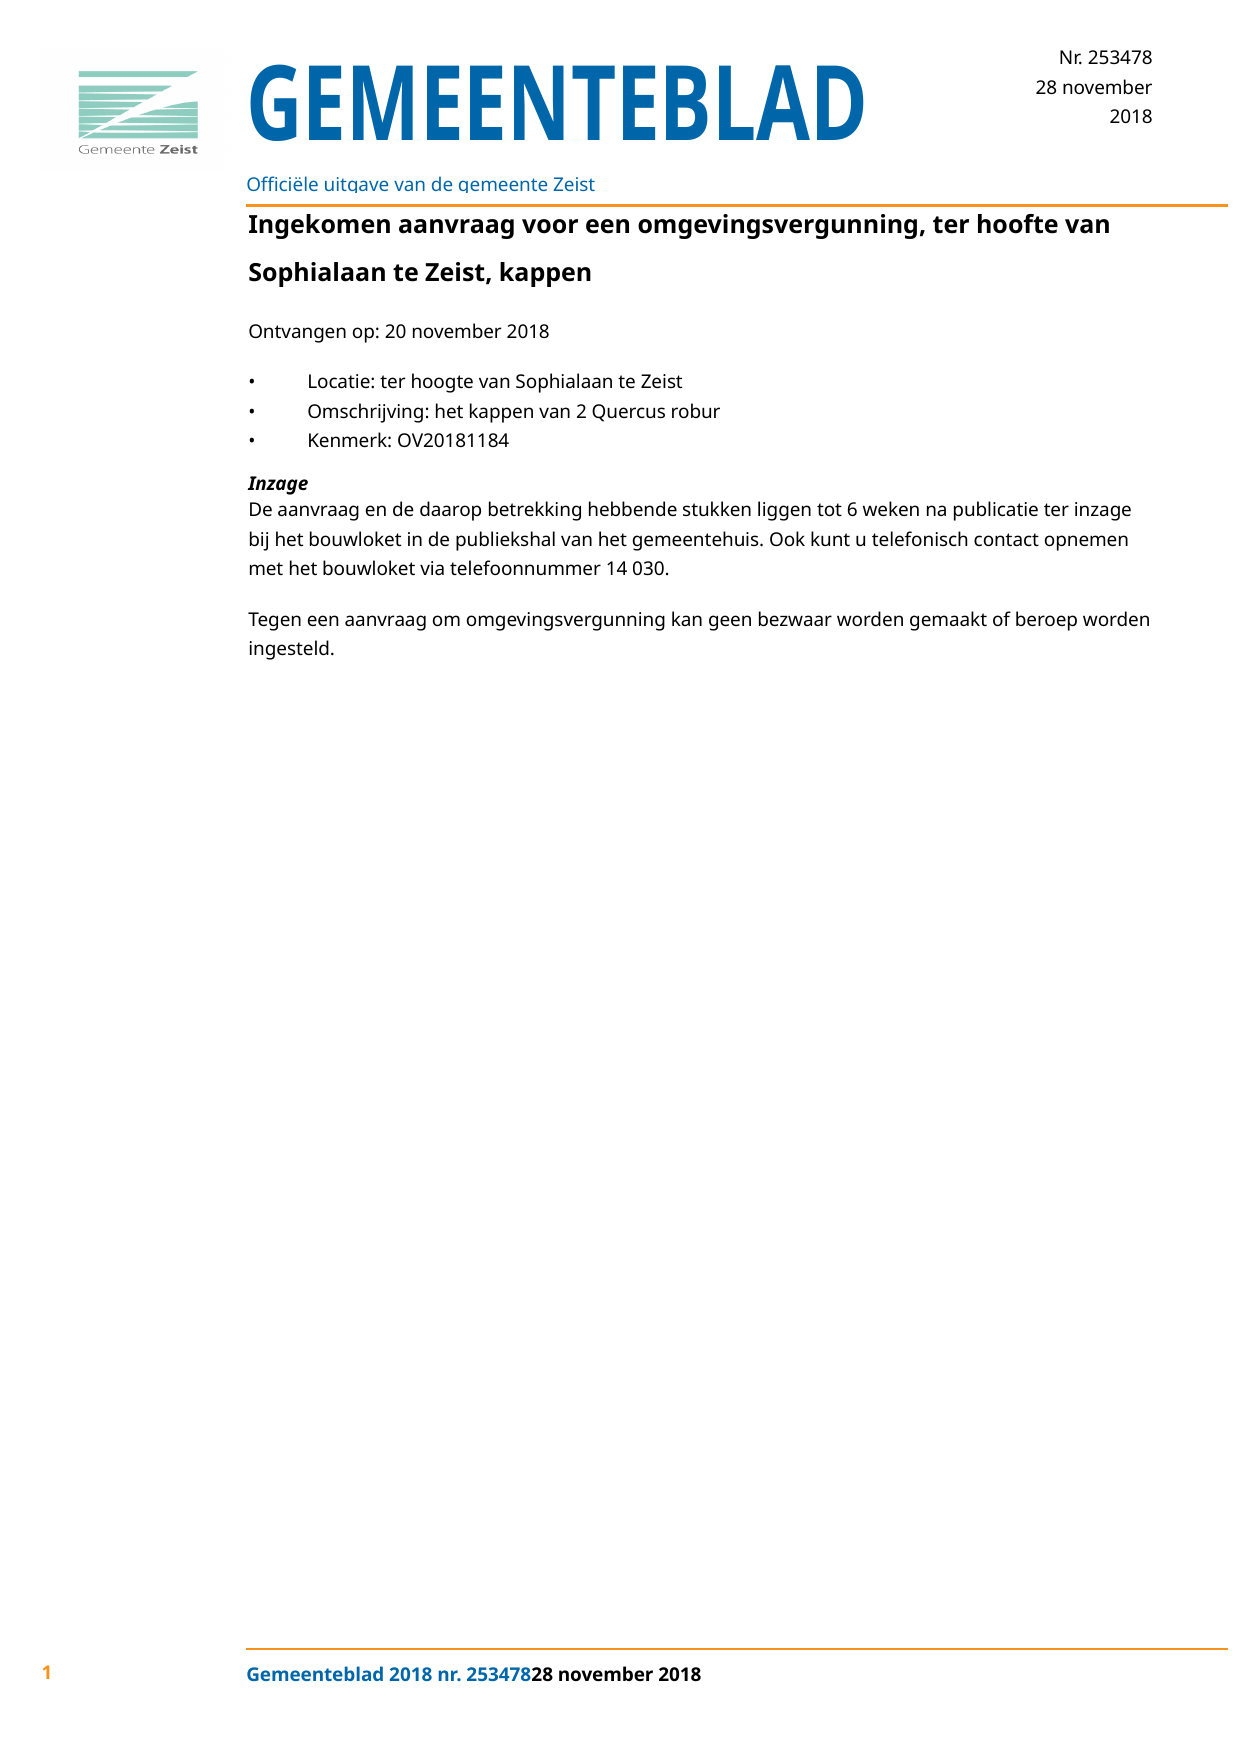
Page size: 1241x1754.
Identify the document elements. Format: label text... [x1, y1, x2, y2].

text Tegen een aanvraag om omgevingsvergunning kan geen bezwaar worden gemaakt of beroep worden ingesteld. [248, 606, 1152, 661]
text Inzage [248, 471, 1152, 496]
list Omschrijving: het kappen van 2 Quercus robur [248, 398, 1152, 424]
text De aanvraag en de daarop betrekking hebbende stukken liggen tot 6 weken na publicatie ter inzage bij het bouwloket in de publiekshal van het gemeentehuis. Ook kunt u telefonisch contact opnemen met het bouwloket via telefoonnummer 14 030. [248, 496, 1152, 581]
text Ontvangen op: 20 november 2018 [248, 318, 1152, 344]
list Kenmerk: OV20181184 [248, 427, 1152, 453]
text Ingekomen aanvraag voor een omgevingsvergunning, ter hoofte van Sophialaan te Zeist, kappen [248, 207, 1152, 288]
picture [41, 47, 231, 172]
list Locatie: ter hoogte van Sophialaan te Zeist [248, 368, 1152, 394]
